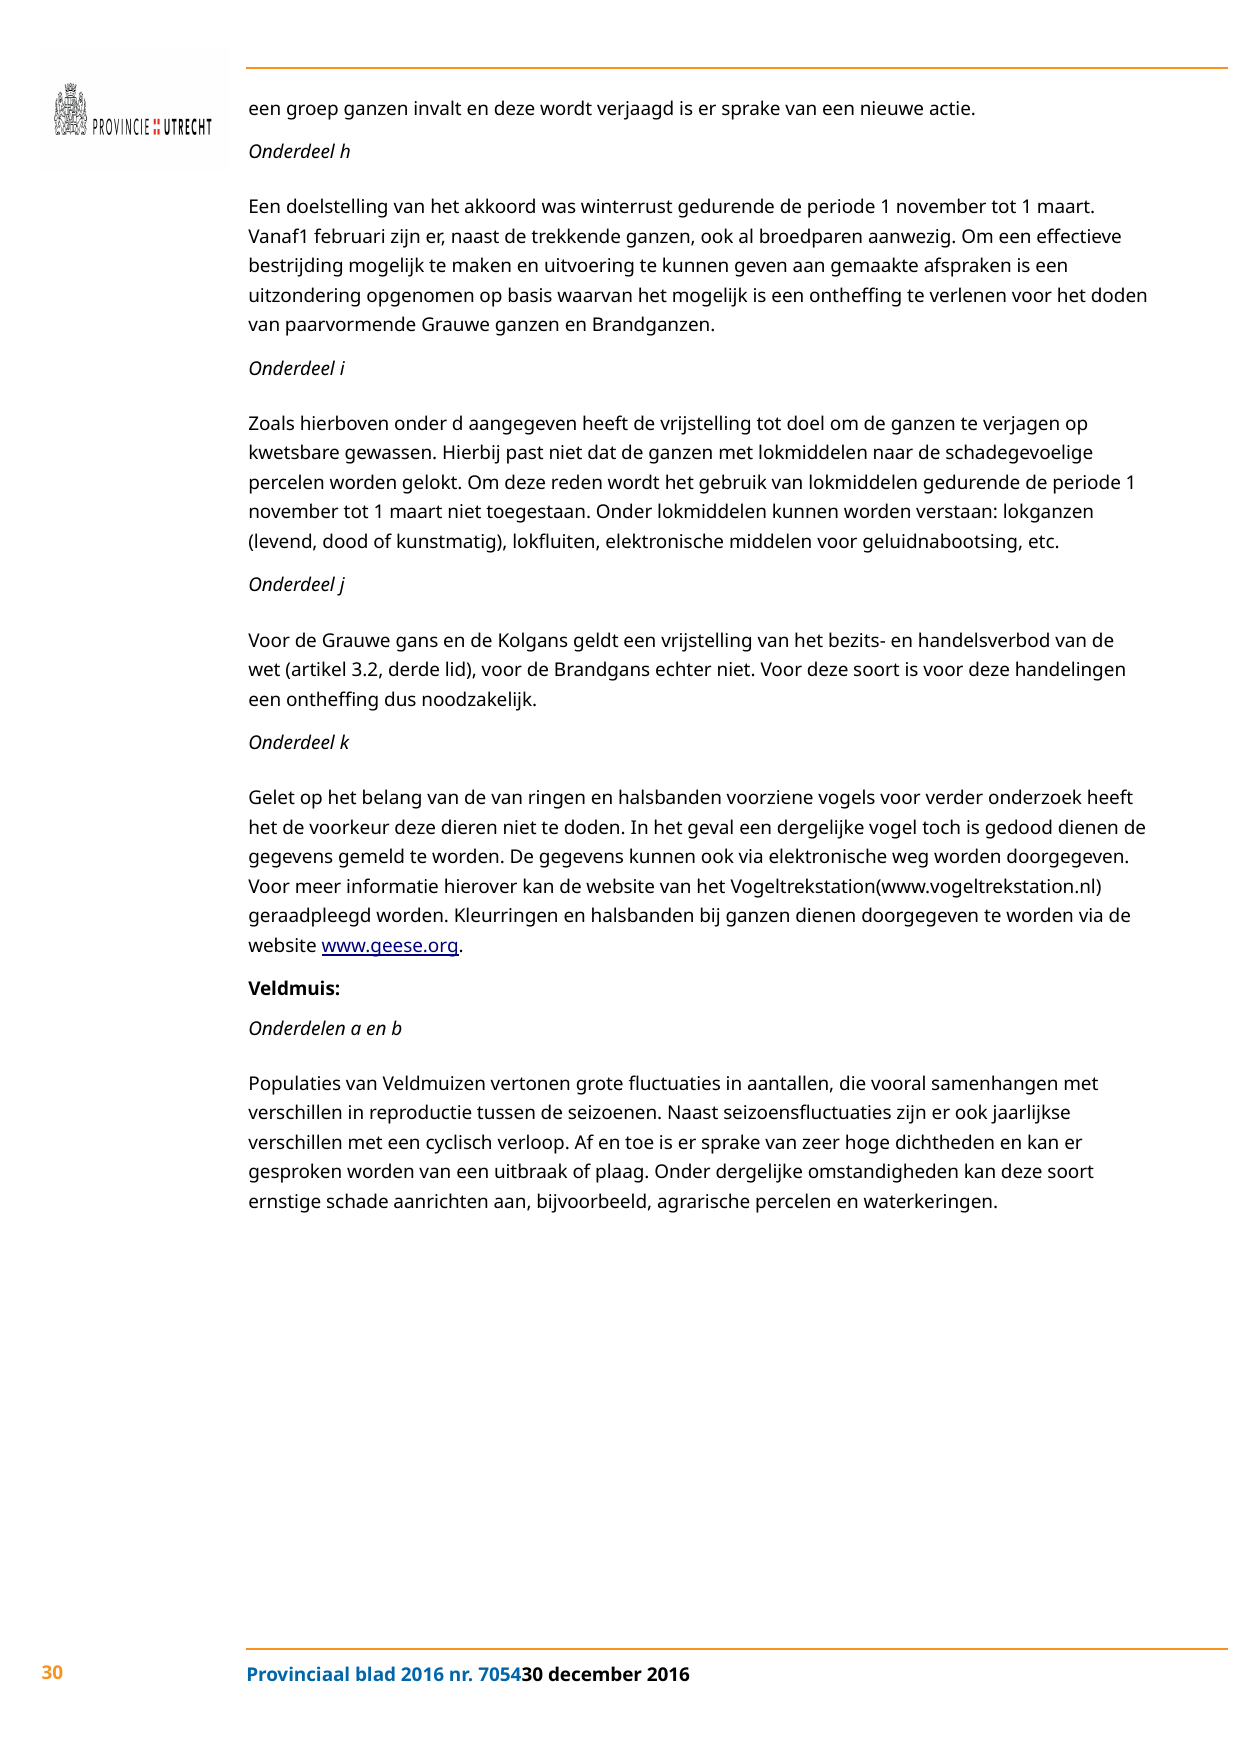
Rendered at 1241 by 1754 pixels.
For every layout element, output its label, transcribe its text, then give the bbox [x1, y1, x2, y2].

text Onderdeel h [248, 138, 1152, 164]
text Veldmuis: [248, 975, 1152, 1001]
text Onderdeel k [248, 729, 1152, 755]
text Voor de Grauwe gans en de Kolgans geldt een vrijstelling van het bezits- en handelsverbod van de wet (artikel 3.2, derde lid), voor de Brandgans echter niet. Voor deze soort is voor deze handelingen een ontheffing dus noodzakelijk. [248, 627, 1152, 712]
text Onderdeel j [248, 571, 1152, 597]
text Zoals hierboven onder d aangegeven heeft de vrijstelling tot doel om de ganzen te verjagen op kwetsbare gewassen. Hierbij past niet dat de ganzen met lokmiddelen naar de schadegevoelige percelen worden gelokt. Om deze reden wordt het gebruik van lokmiddelen gedurende de periode 1 november tot 1 maart niet toegestaan. Onder lokmiddelen kunnen worden verstaan: lokganzen (levend, dood of kunstmatig), lokfluiten, elektronische middelen voor geluidnabootsing, etc. [248, 410, 1152, 554]
text Populaties van Veldmuizen vertonen grote fluctuaties in aantallen, die vooral samenhangen met verschillen in reproductie tussen de seizoenen. Naast seizoensfluctuaties zijn er ook jaarlijkse verschillen met een cyclisch verloop. Af en toe is er sprake van zeer hoge dichtheden en kan er gesproken worden van een uitbraak of plaag. Onder dergelijke omstandigheden kan deze soort ernstige schade aanrichten aan, bijvoorbeeld, agrarische percelen en waterkeringen. [248, 1070, 1152, 1214]
text Onderdelen a en b [248, 1015, 1152, 1040]
text Gelet op het belang van de van ringen en halsbanden voorziene vogels voor verder onderzoek heeft het de voorkeur deze dieren niet te doden. In het geval een dergelijke vogel toch is gedood dienen de gegevens gemeld te worden. De gegevens kunnen ook via elektronische weg worden doorgegeven. Voor meer informatie hierover kan de website van het Vogeltrekstation(www.vogeltrekstation.nl) geraadpleegd worden. Kleurringen en halsbanden bij ganzen dienen doorgegeven te worden via de website www.geese.org. [248, 784, 1152, 958]
text een groep ganzen invalt en deze wordt verjaagd is er sprake van een nieuwe actie. [248, 95, 1152, 121]
picture [41, 47, 231, 172]
text Een doelstelling van het akkoord was winterrust gedurende de periode 1 november tot 1 maart. Vanaf1 februari zijn er, naast de trekkende ganzen, ook al broedparen aanwezig. Om een effectieve bestrijding mogelijk te maken en uitvoering te kunnen geven aan gemaakte afspraken is een uitzondering opgenomen op basis waarvan het mogelijk is een ontheffing te verlenen voor het doden van paarvormende Grauwe ganzen en Brandganzen. [248, 193, 1152, 337]
text Onderdeel i [248, 355, 1152, 380]
